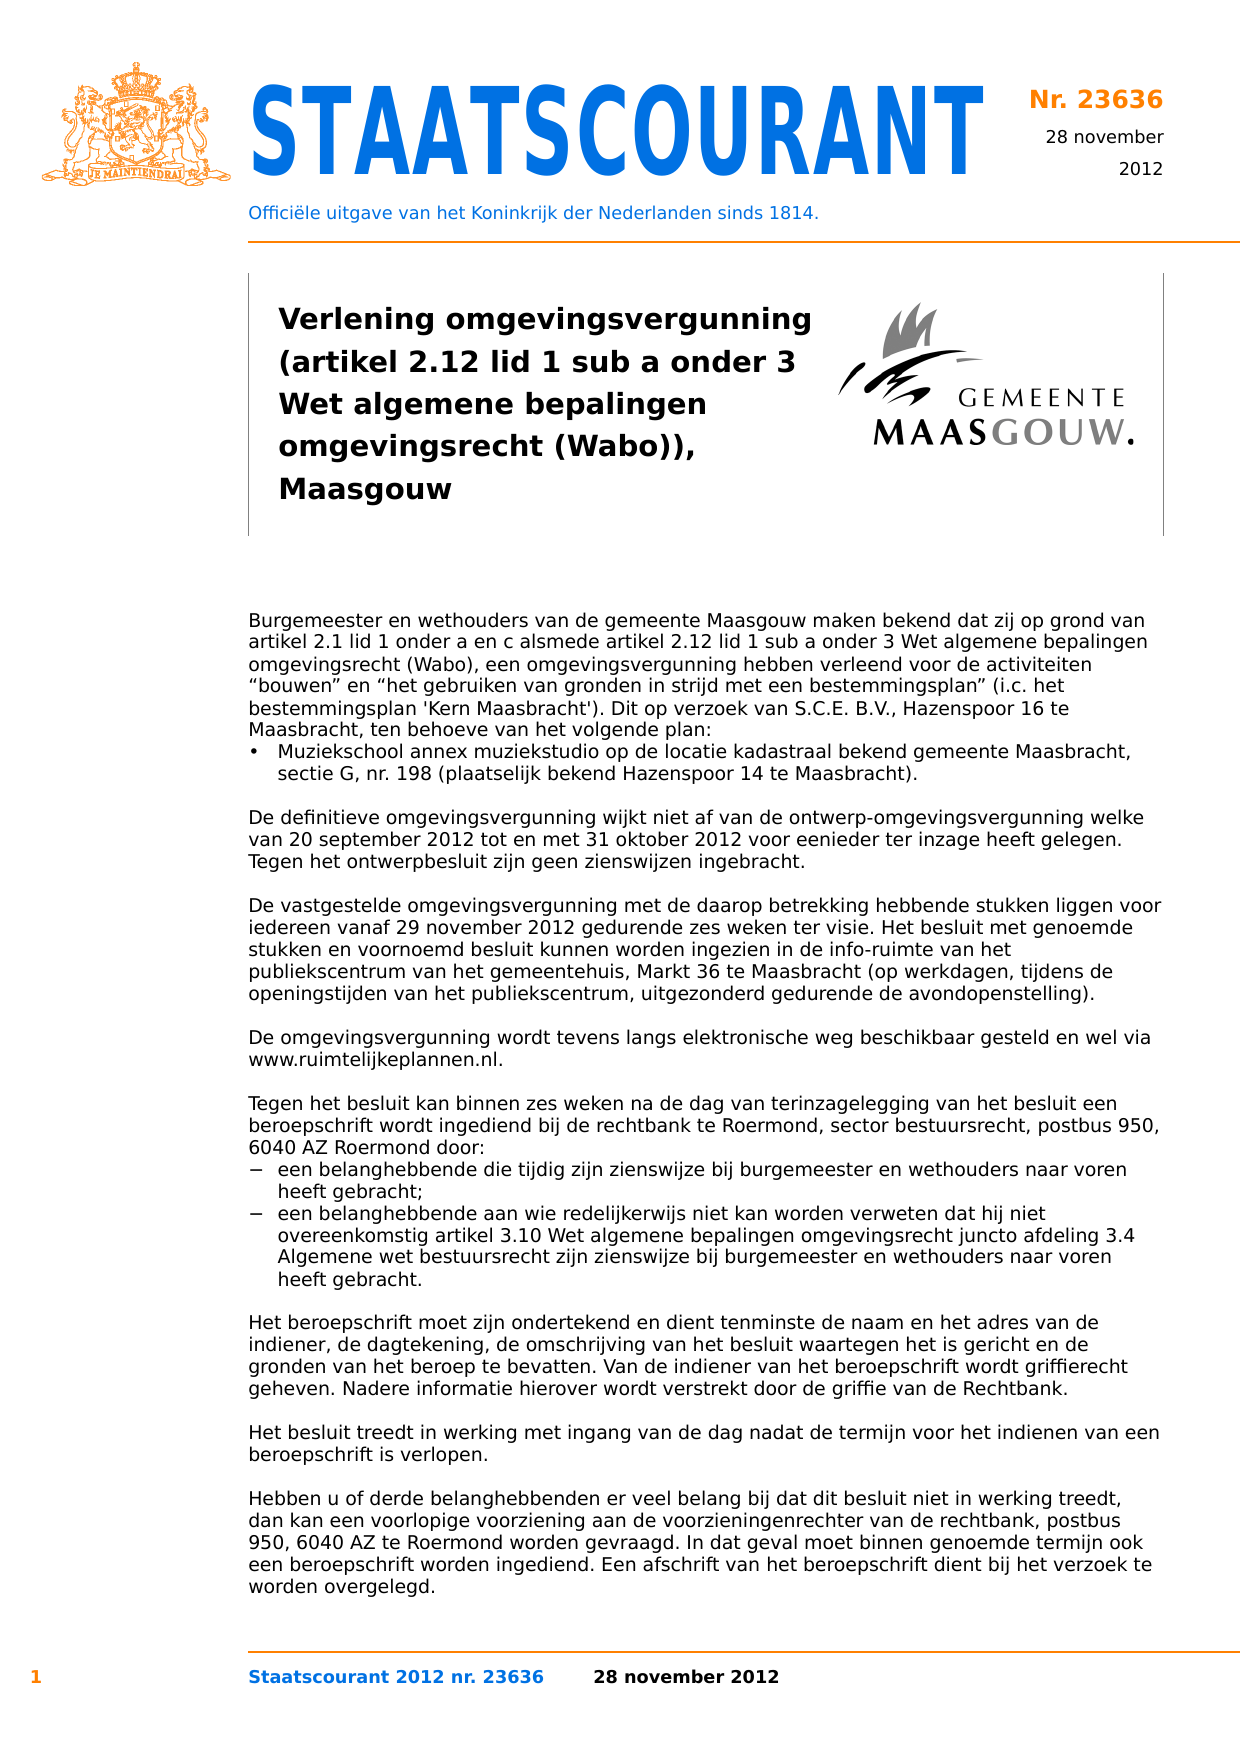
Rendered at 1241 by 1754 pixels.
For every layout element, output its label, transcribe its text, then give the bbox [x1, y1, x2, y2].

table_cell 28 november [998, 121, 1240, 153]
table_header [25, 62, 248, 241]
text − een belanghebbende aan wie redelijkerwijs niet kan worden verweten dat hij niet overeenkomstig artikel 3.10 Wet algemene bepalingen omgevingsrecht juncto afdeling 3.4 Algemene wet bestuursrecht zijn zienswijze bij burgemeester en wethouders naar voren heeft gebracht. [248, 1202, 1163, 1290]
text − een belanghebbende die tijdig zijn zienswijze bij burgemeester en wethouders naar voren heeft gebracht; [248, 1158, 1163, 1202]
table_header Nr. 23636 [998, 62, 1240, 121]
text Hebben u of derde belanghebbenden er veel belang bij dat dit besluit niet in werking treedt, dan kan een voorlopige voorziening aan de voorzieningenrechter van de rechtbank, postbus 950, 6040 AZ te Roermond worden gevraagd. In dat geval moet binnen genoemde termijn ook een beroepschrift worden ingediend. Een afschrift van het beroepschrift dient bij het verzoek te worden overgelegd. [248, 1488, 1163, 1598]
table_header STAATSCOURANT [248, 62, 998, 203]
text Het besluit treedt in werking met ingang van de dag nadat de termijn voor het indienen van een beroepschrift is verlopen. [248, 1422, 1163, 1466]
text Tegen het besluit kan binnen zes weken na de dag van terinzagelegging van het besluit een beroepschrift wordt ingediend bij de rechtbank te Roermond, sector bestuursrecht, postbus 950, 6040 AZ Roermond door: [248, 1093, 1163, 1158]
text Burgemeester en wethouders van de gemeente Maasgouw maken bekend dat zij op grond van artikel 2.1 lid 1 onder a en c alsmede artikel 2.12 lid 1 sub a onder 3 Wet algemene bepalingen omgevingsrecht (Wabo), een omgevingsvergunning hebben verleend voor de activiteiten “bouwen” en “het gebruiken van gronden in strijd met een bestemmingsplan” (i.c. het bestemmingsplan 'Kern Maasbracht'). Dit op verzoek van S.C.E. B.V., Hazenspoor 16 te Maasbracht, ten behoeve van het volgende plan: [248, 609, 1163, 741]
picture [41, 62, 231, 186]
table_cell 2012 [998, 153, 1240, 203]
text Het beroepschrift moet zijn ondertekend en dient tenminste de naam en het adres van de indiener, de dagtekening, de omschrijving van het besluit waartegen het is gericht en de gronden van het beroep te bevatten. Van de indiener van het beroepschrift wordt griffierecht geheven. Nadere informatie hierover wordt verstrekt door de griffie van de Rechtbank. [248, 1312, 1163, 1400]
subtitle Verlening omgevingsvergunning (artikel 2.12 lid 1 sub a onder 3 Wet algemene bepalingen omgevingsrecht (Wabo)), Maasgouw [249, 273, 1163, 536]
text De vastgestelde omgevingsvergunning met de daarop betrekking hebbende stukken liggen voor iedereen vanaf 29 november 2012 gedurende zes weken ter visie. Het besluit met genoemde stukken en voornoemd besluit kunnen worden ingezien in de info-ruimte van het publiekscentrum van het gemeentehuis, Markt 36 te Maasbracht (op werkdagen, tijdens de openingstijden van het publiekscentrum, uitgezonderd gedurende de avondopenstelling). [248, 895, 1163, 1005]
text De omgevingsvergunning wordt tevens langs elektronische weg beschikbaar gesteld en wel via www.ruimtelijkeplannen.nl. [248, 1027, 1163, 1071]
picture [838, 302, 1134, 445]
text • Muziekschool annex muziekstudio op de locatie kadastraal bekend gemeente Maasbracht, sectie G, nr. 198 (plaatselijk bekend Hazenspoor 14 te Maasbracht). [248, 741, 1163, 785]
table_cell Officiële uitgave van het Koninkrijk der Nederlanden sinds 1814. [248, 203, 1240, 241]
text De definitieve omgevingsvergunning wijkt niet af van de ontwerp-omgevingsvergunning welke van 20 september 2012 tot en met 31 oktober 2012 voor eenieder ter inzage heeft gelegen. Tegen het ontwerpbesluit zijn geen zienswijzen ingebracht. [248, 807, 1163, 873]
